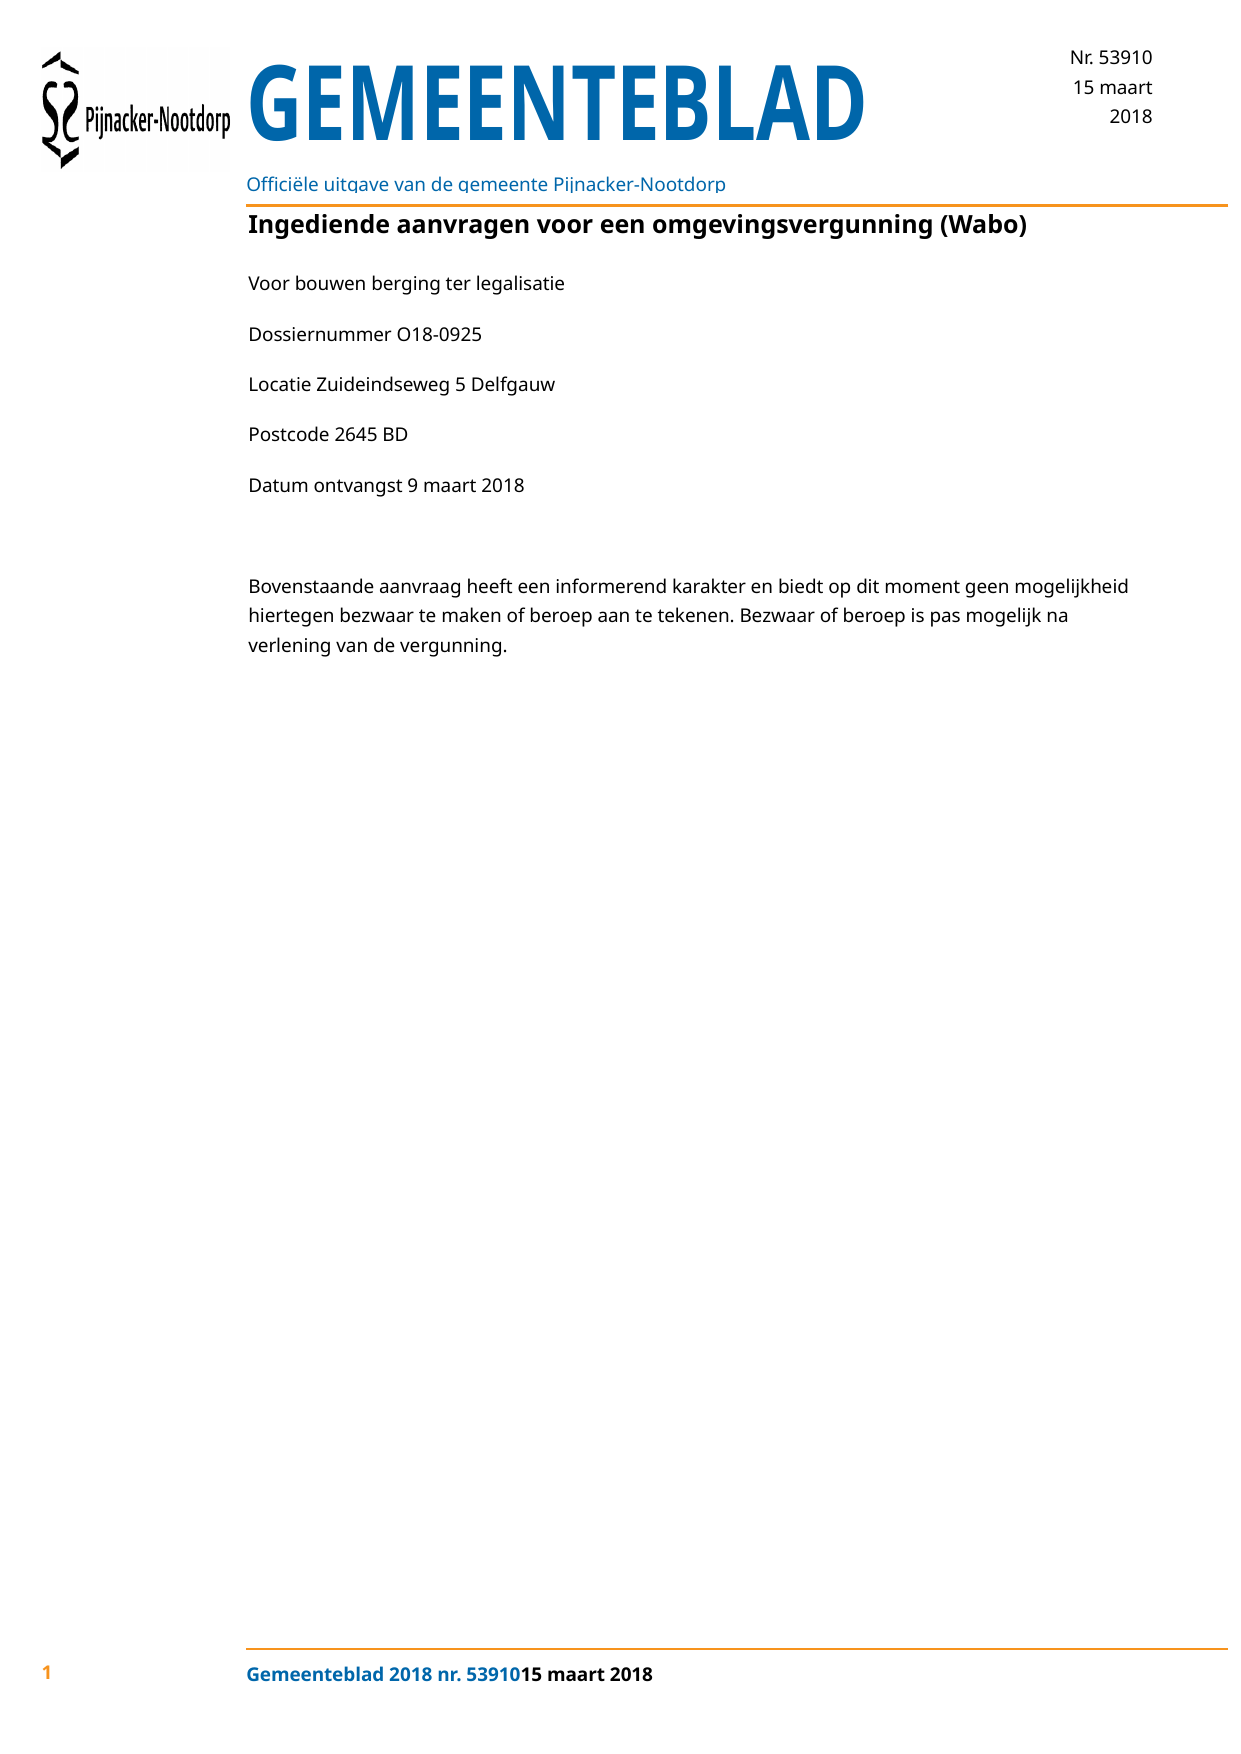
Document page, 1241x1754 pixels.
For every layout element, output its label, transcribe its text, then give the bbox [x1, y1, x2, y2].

picture [41, 47, 231, 172]
text Voor bouwen berging ter legalisatie [248, 270, 1152, 296]
text Datum ontvangst 9 maart 2018 [248, 472, 1152, 498]
text Locatie Zuideindseweg 5 Delfgauw [248, 371, 1152, 397]
text Dossiernummer O18-0925 [248, 321, 1152, 346]
text Postcode 2645 BD [248, 422, 1152, 447]
text Bovenstaande aanvraag heeft een informerend karakter en biedt op dit moment geen mogelijkheid hiertegen bezwaar te maken of beroep aan te tekenen. Bezwaar of beroep is pas mogelijk na verlening van de vergunning. [248, 573, 1152, 658]
text Ingediende aanvragen voor een omgevingsvergunning (Wabo) [248, 207, 1152, 241]
